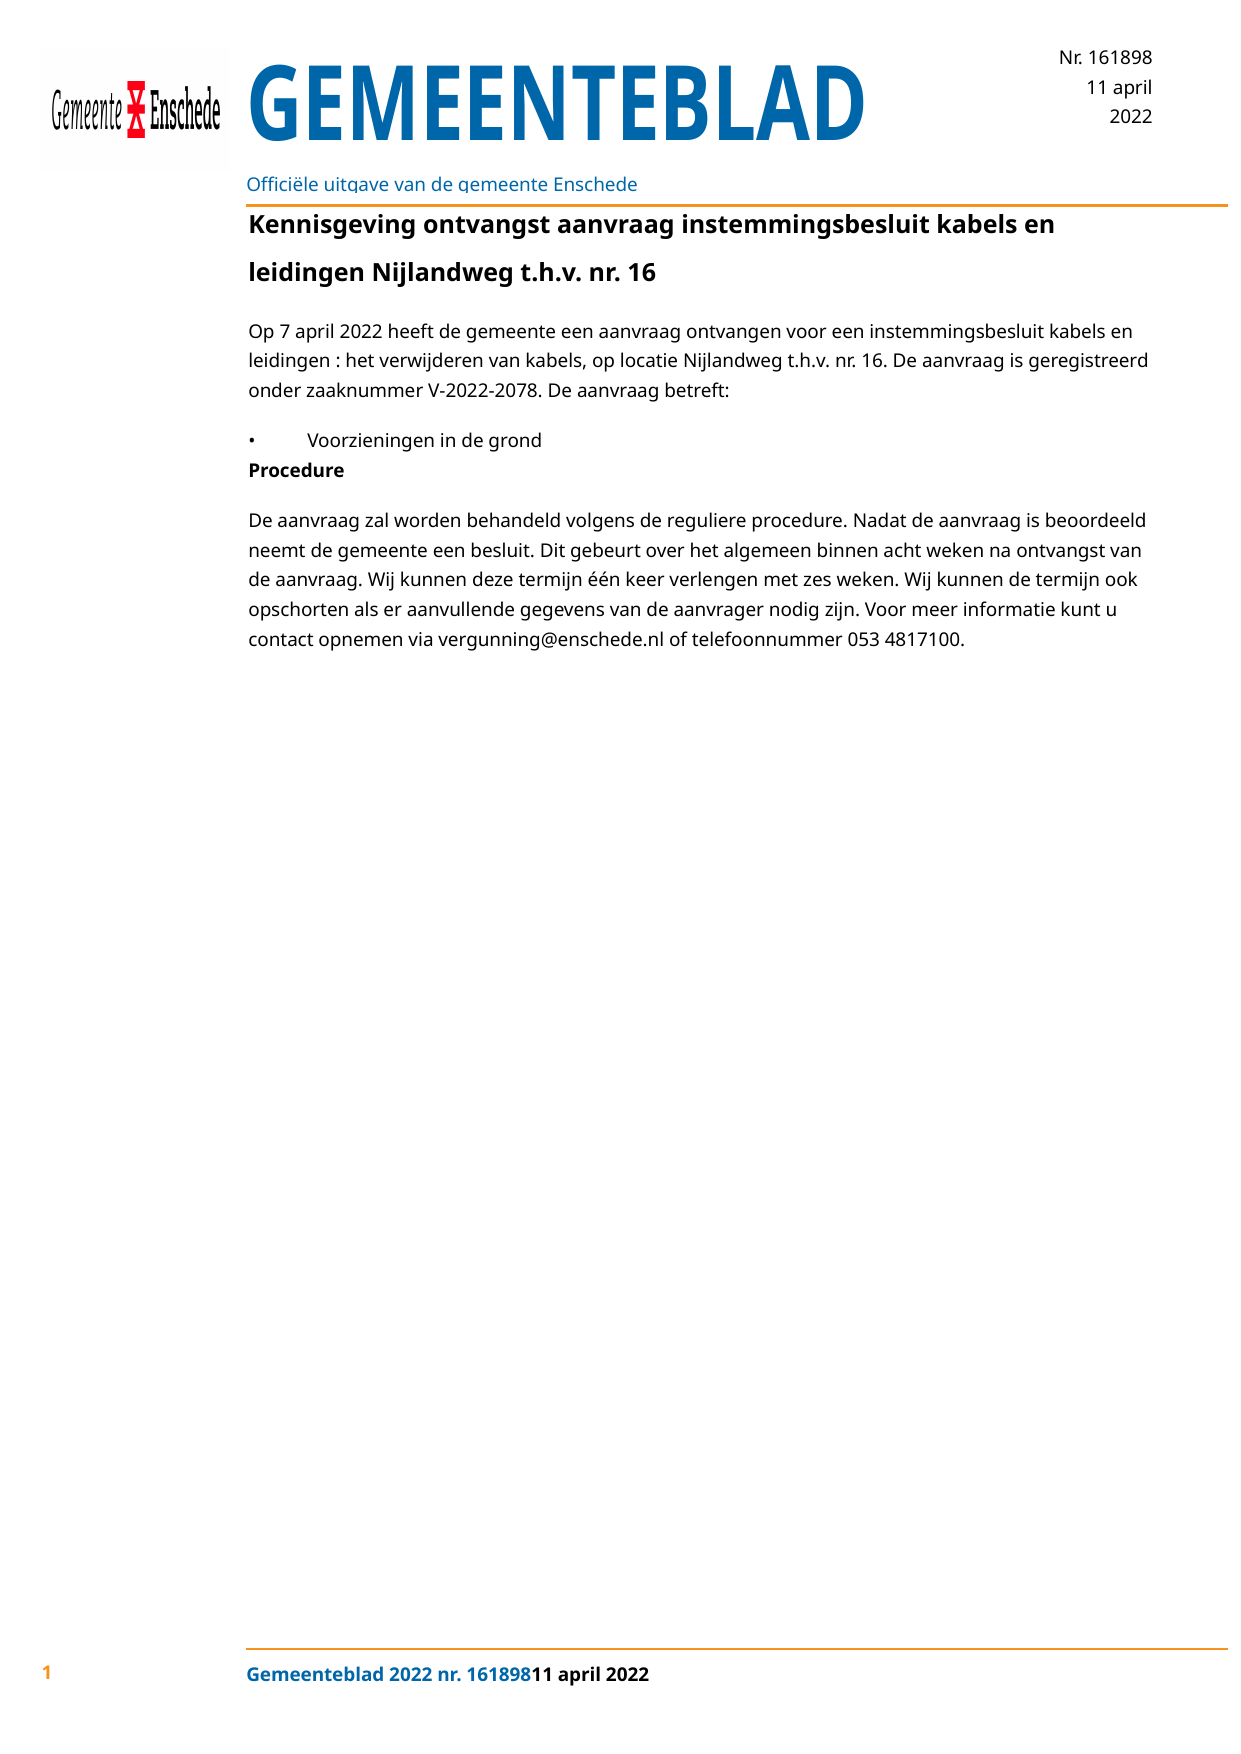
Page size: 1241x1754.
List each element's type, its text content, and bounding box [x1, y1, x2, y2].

text De aanvraag zal worden behandeld volgens de reguliere procedure. Nadat de aanvraag is beoordeeld neemt de gemeente een besluit. Dit gebeurt over het algemeen binnen acht weken na ontvangst van de aanvraag. Wij kunnen deze termijn één keer verlengen met zes weken. Wij kunnen de termijn ook opschorten als er aanvullende gegevens van de aanvrager nodig zijn. Voor meer informatie kunt u contact opnemen via vergunning@enschede.nl of telefoonnummer 053 4817100. [248, 507, 1152, 652]
picture [41, 47, 231, 172]
text Procedure [248, 457, 1152, 483]
text Kennisgeving ontvangst aanvraag instemmingsbesluit kabels en leidingen Nijlandweg t.h.v. nr. 16 [248, 207, 1152, 288]
text Op 7 april 2022 heeft de gemeente een aanvraag ontvangen voor een instemmingsbesluit kabels en leidingen : het verwijderen van kabels, op locatie Nijlandweg t.h.v. nr. 16. De aanvraag is geregistreerd onder zaaknummer V-2022-2078. De aanvraag betreft: [248, 318, 1152, 403]
list Voorzieningen in de grond [248, 427, 1152, 453]
